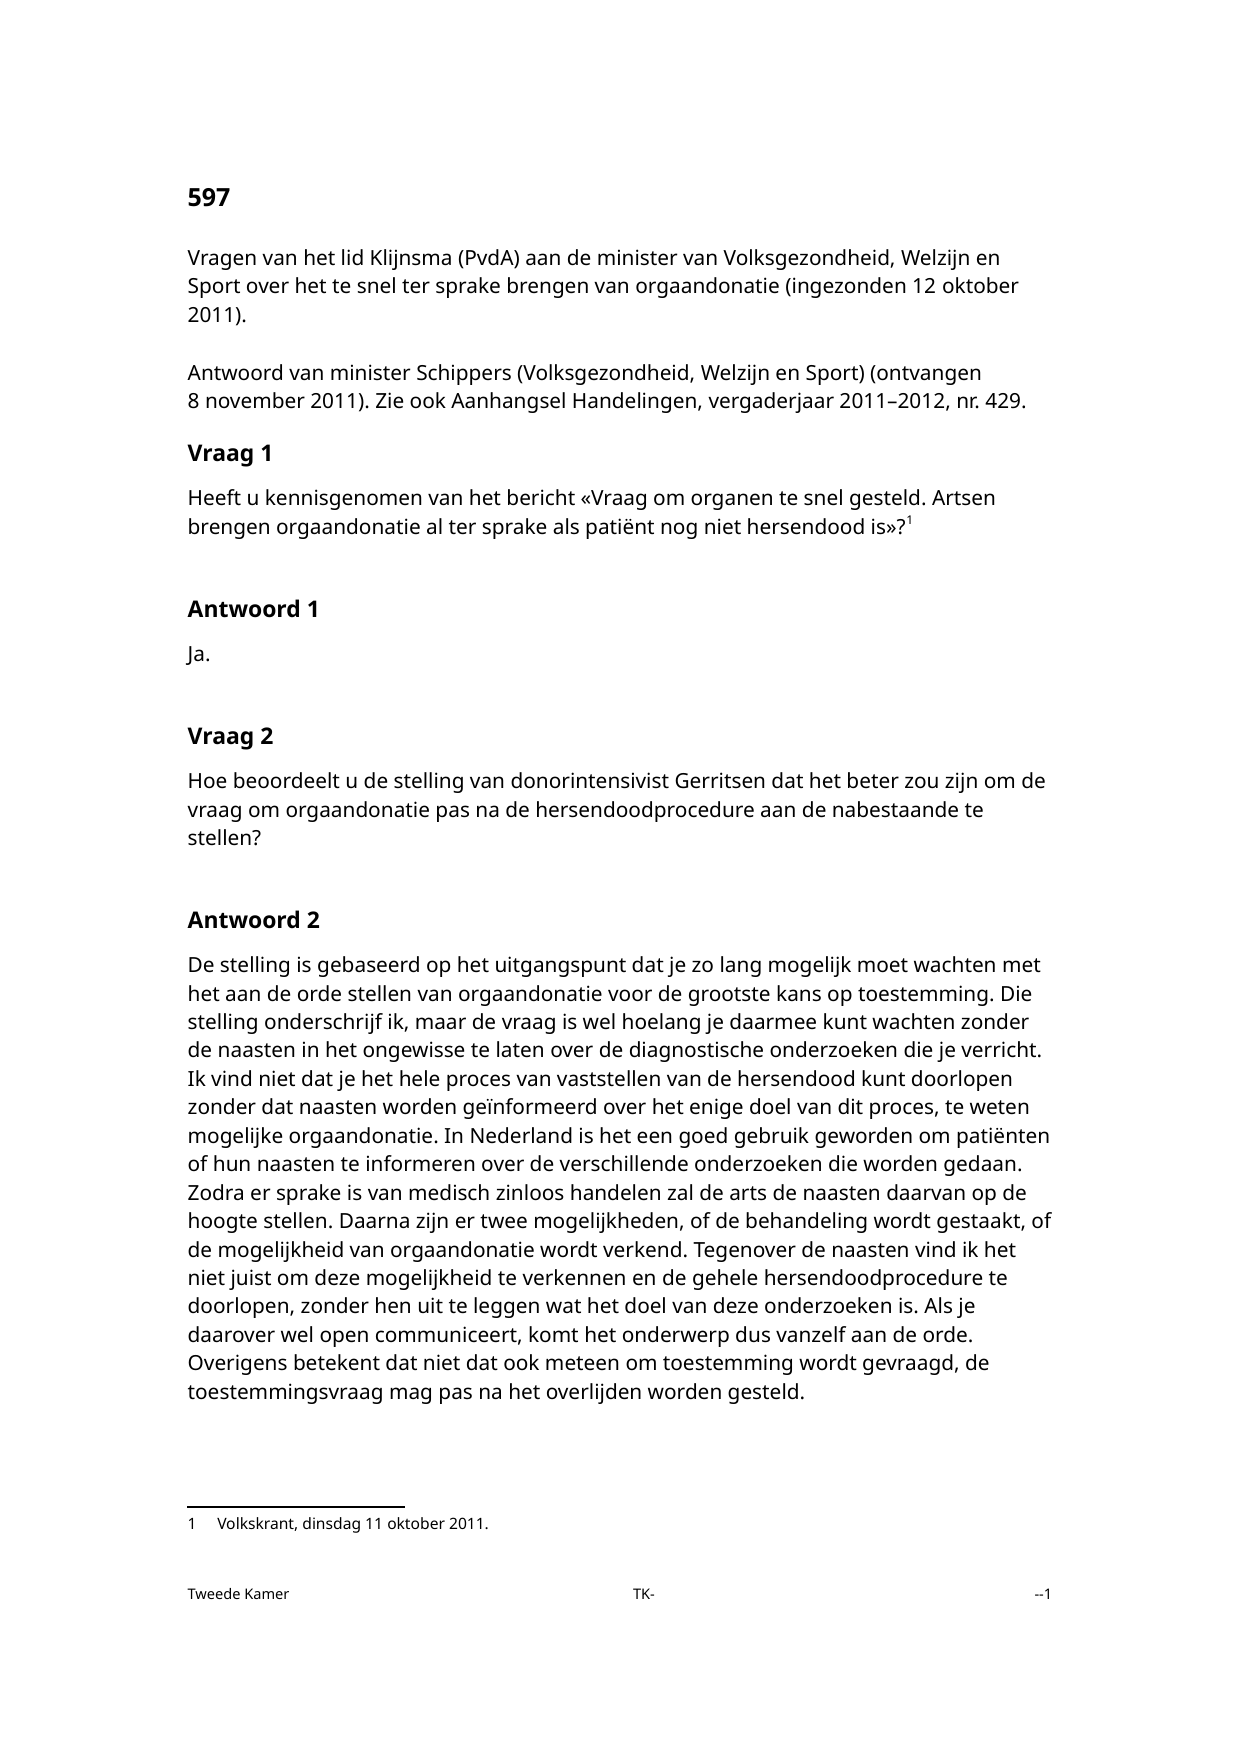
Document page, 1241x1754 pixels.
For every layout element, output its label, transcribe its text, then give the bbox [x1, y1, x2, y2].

text Antwoord van minister Schippers (Volksgezondheid, Welzijn en Sport) (ontvangen 8 november 2011). Zie ook Aanhangsel Handelingen, vergaderjaar 2011–2012, nr. 429. [187, 358, 1053, 415]
subtitle Antwoord 2 [187, 904, 1053, 935]
text 597 [187, 179, 1053, 213]
subtitle Antwoord 1 [187, 593, 1053, 624]
text Vragen van het lid Klijnsma (PvdA) aan de minister van Volksgezondheid, Welzijn en Sport over het te snel ter sprake brengen van orgaandonatie (ingezonden 12 oktober 2011). [187, 243, 1053, 328]
text Volkskrant, dinsdag 11 oktober 2011. [187, 1506, 1053, 1534]
text Heeft u kennisgenomen van het bericht «Vraag om organen te snel gesteld. Artsen brengen orgaandonatie al ter sprake als patiënt nog niet hersendood is»? [187, 483, 1053, 540]
text De stelling is gebaseerd op het uitgangspunt dat je zo lang mogelijk moet wachten met het aan de orde stellen van orgaandonatie voor de grootste kans op toestemming. Die stelling onderschrijf ik, maar de vraag is wel hoelang je daarmee kunt wachten zonder de naasten in het ongewisse te laten over de diagnostische onderzoeken die je verricht. Ik vind niet dat je het hele proces van vaststellen van de hersendood kunt doorlopen zonder dat naasten worden geïnformeerd over het enige doel van dit proces, te weten mogelijke orgaandonatie. In Nederland is het een goed gebruik geworden om patiënten of hun naasten te informeren over de verschillende onderzoeken die worden gedaan. Zodra er sprake is van medisch zinloos handelen zal de arts de naasten daarvan op de hoogte stellen. Daarna zijn er twee mogelijkheden, of de behandeling wordt gestaakt, of de mogelijkheid van orgaandonatie wordt verkend. Tegenover de naasten vind ik het niet juist om deze mogelijkheid te verkennen en de gehele hersendoodprocedure te doorlopen, zonder hen uit te leggen wat het doel van deze onderzoeken is. Als je daarover wel open communiceert, komt het onderwerp dus vanzelf aan de orde. Overigens betekent dat niet dat ook meteen om toestemming wordt gevraagd, de toestemmingsvraag mag pas na het overlijden worden gesteld. [187, 950, 1053, 1405]
subtitle Vraag 1 [187, 437, 1053, 468]
text Hoe beoordeelt u de stelling van donorintensivist Gerritsen dat het beter zou zijn om de vraag om orgaandonatie pas na de hersendoodprocedure aan de nabestaande te stellen? [187, 766, 1053, 852]
text Ja. [187, 639, 1053, 667]
subtitle Vraag 2 [187, 720, 1053, 751]
